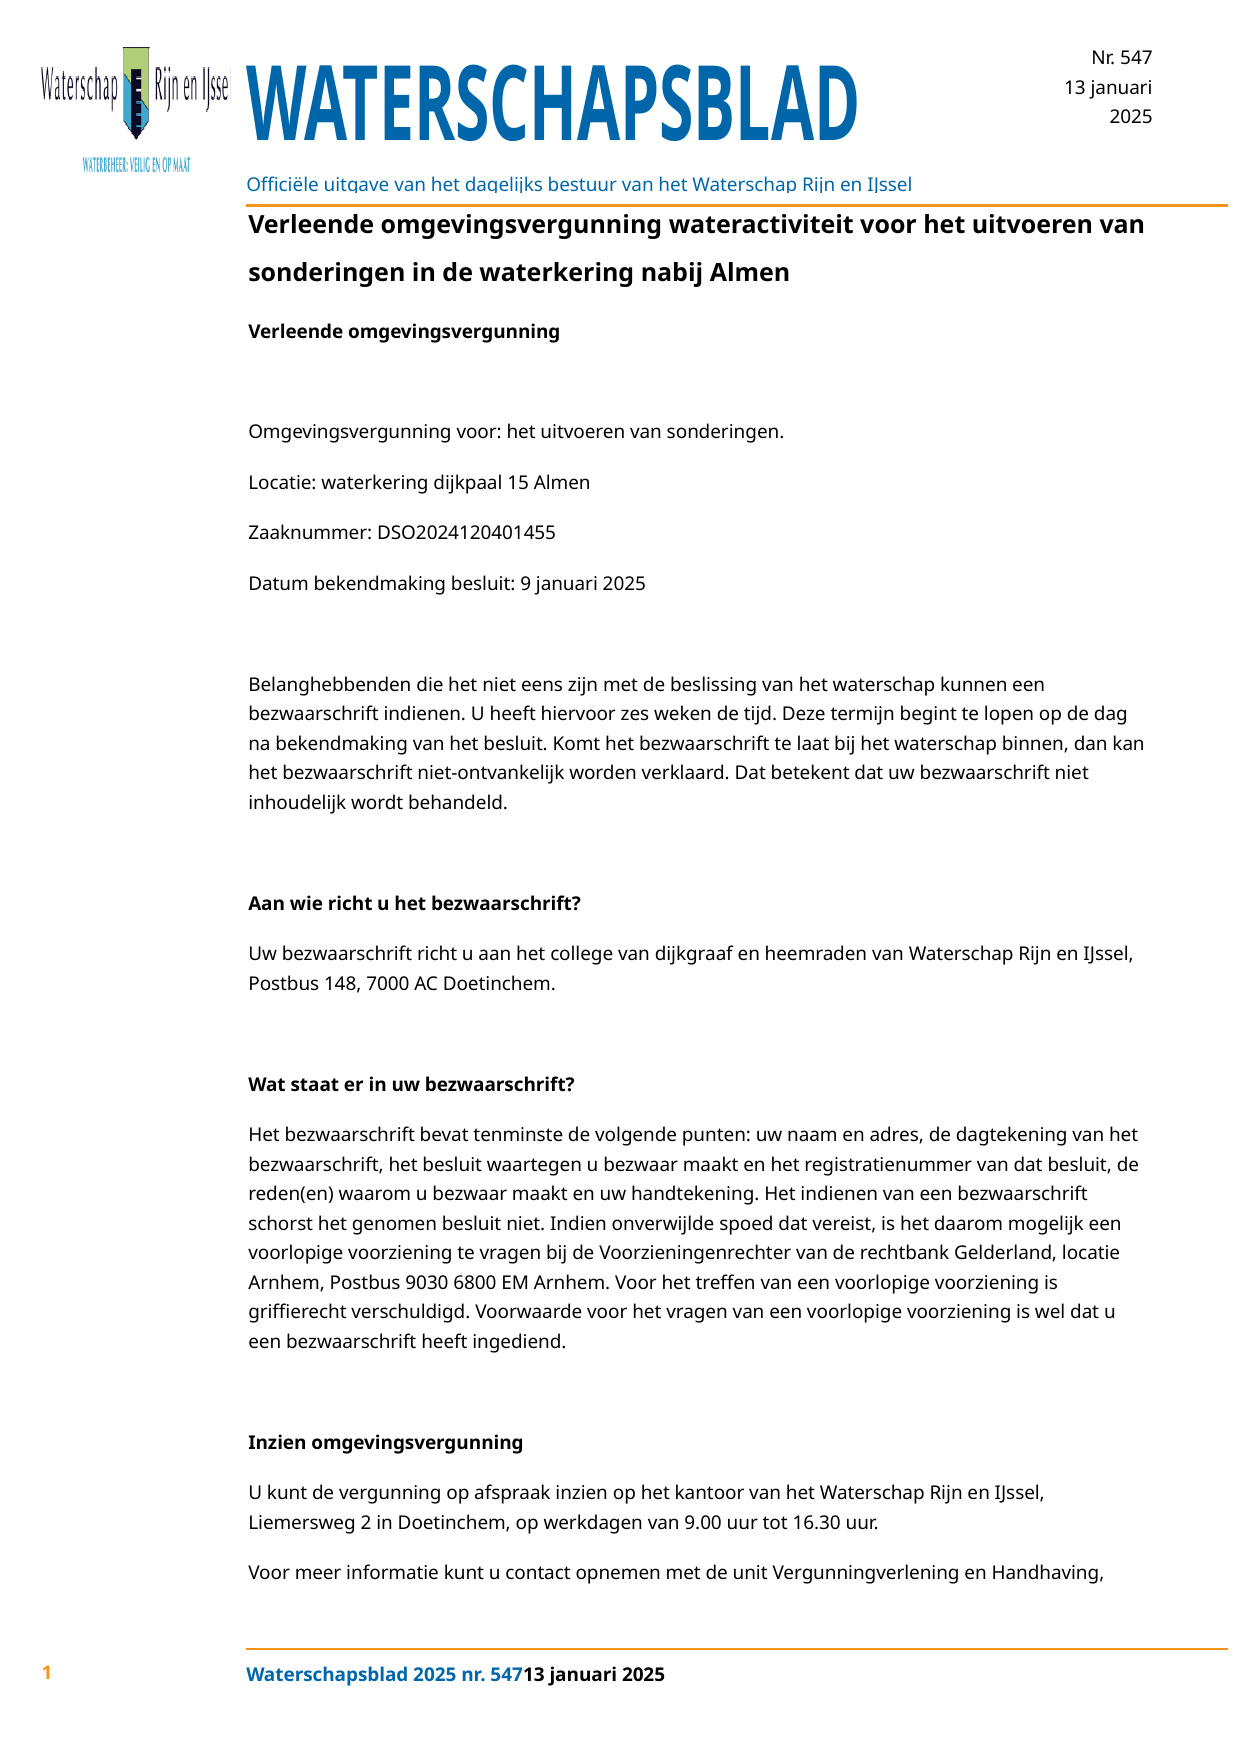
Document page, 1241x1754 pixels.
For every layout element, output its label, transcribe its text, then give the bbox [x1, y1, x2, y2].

text Uw bezwaarschrift richt u aan het college van dijkgraaf en heemraden van Waterschap Rijn en IJssel, Postbus 148, 7000 AC Doetinchem. [248, 940, 1152, 996]
text Wat staat er in uw bezwaarschrift? [248, 1071, 1152, 1097]
text U kunt de vergunning op afspraak inzien op het kantoor van het Waterschap Rijn en IJssel, Liemersweg 2 in Doetinchem, op werkdagen van 9.00 uur tot 16.30 uur. [248, 1479, 1152, 1535]
text Verleende omgevingsvergunning [248, 318, 1152, 344]
text Verleende omgevingsvergunning wateractiviteit voor het uitvoeren van sonderingen in de waterkering nabij Almen [248, 207, 1152, 288]
text Zaaknummer: DSO2024120401455 [248, 519, 1152, 545]
text Datum bekendmaking besluit: 9 januari 2025 [248, 570, 1152, 596]
text Aan wie richt u het bezwaarschrift? [248, 890, 1152, 916]
text Locatie: waterkering dijkpaal 15 Almen [248, 469, 1152, 495]
text Belanghebbenden die het niet eens zijn met de beslissing van het waterschap kunnen een bezwaarschrift indienen. U heeft hiervoor zes weken de tijd. Deze termijn begint te lopen op de dag na bekendmaking van het besluit. Komt het bezwaarschrift te laat bij het waterschap binnen, dan kan het bezwaarschrift niet-ontvankelijk worden verklaard. Dat betekent dat uw bezwaarschrift niet inhoudelijk wordt behandeld. [248, 671, 1152, 815]
text Omgevingsvergunning voor: het uitvoeren van sonderingen. [248, 419, 1152, 444]
text Inzien omgevingsvergunning [248, 1429, 1152, 1455]
text Het bezwaarschrift bevat tenminste de volgende punten: uw naam en adres, de dagtekening van het bezwaarschrift, het besluit waartegen u bezwaar maakt en het registratienummer van dat besluit, de reden(en) waarom u bezwaar maakt en uw handtekening. Het indienen van een bezwaarschrift schorst het genomen besluit niet. Indien onverwijlde spoed dat vereist, is het daarom mogelijk een voorlopige voorziening te vragen bij de Voorzieningenrechter van de rechtbank Gelderland, locatie Arnhem, Postbus 9030 6800 EM Arnhem. Voor het treffen van een voorlopige voorziening is griffierecht verschuldigd. Voorwaarde voor het vragen van een voorlopige voorziening is wel dat u een bezwaarschrift heeft ingediend. [248, 1121, 1152, 1354]
text Voor meer informatie kunt u contact opnemen met de unit Vergunningverlening en Handhaving, [248, 1559, 1152, 1585]
picture [41, 47, 231, 172]
